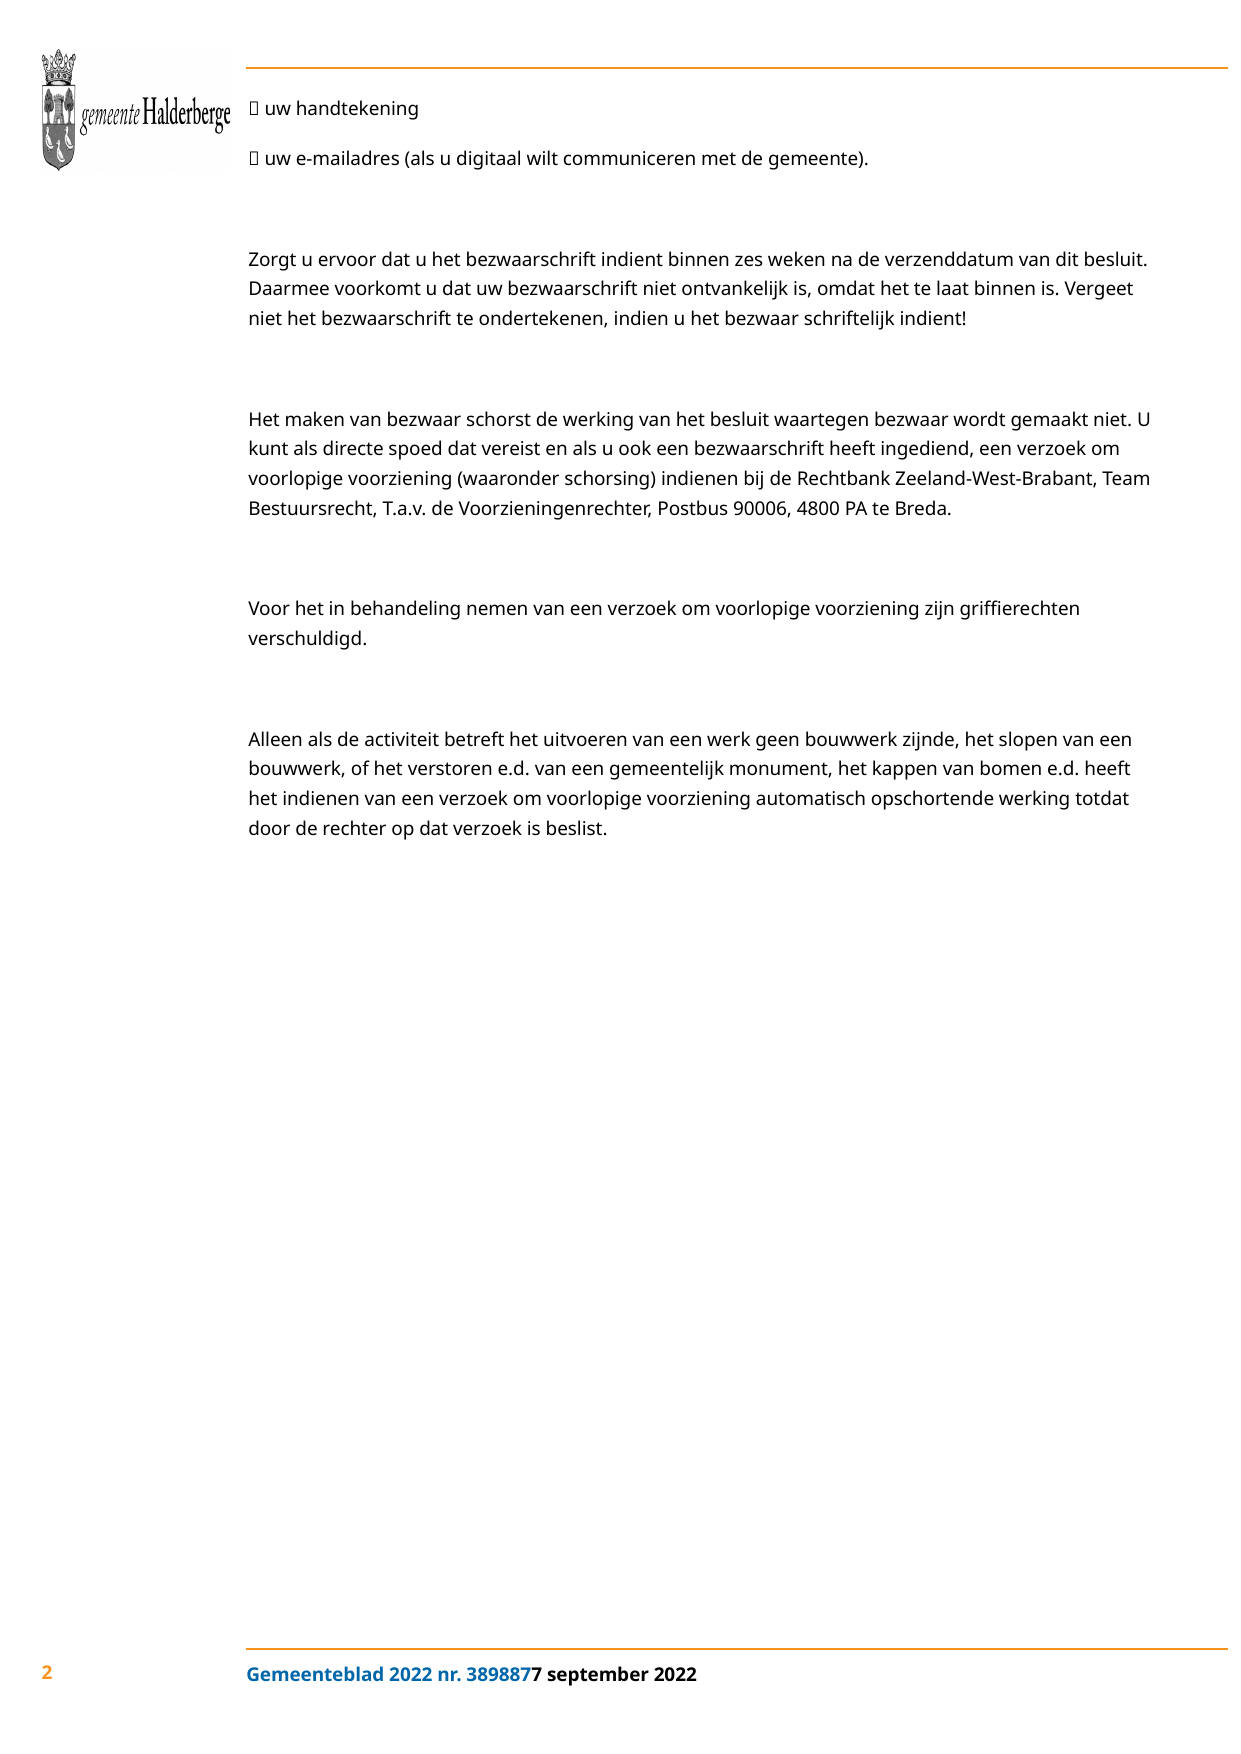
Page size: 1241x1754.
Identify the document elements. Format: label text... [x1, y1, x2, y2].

text  uw handtekening [248, 95, 1152, 121]
text Voor het in behandeling nemen van een verzoek om voorlopige voorziening zijn griffierechten verschuldigd. [248, 596, 1152, 651]
text Zorgt u ervoor dat u het bezwaarschrift indient binnen zes weken na de verzenddatum van dit besluit. Daarmee voorkomt u dat uw bezwaarschrift niet ontvankelijk is, omdat het te laat binnen is. Vergeet niet het bezwaarschrift te ondertekenen, indien u het bezwaar schriftelijk indient! [248, 246, 1152, 331]
picture [41, 47, 231, 172]
text  uw e-mailadres (als u digitaal wilt communiceren met de gemeente). [248, 145, 1152, 171]
text Alleen als de activiteit betreft het uitvoeren van een werk geen bouwwerk zijnde, het slopen van een bouwwerk, of het verstoren e.d. van een gemeentelijk monument, het kappen van bomen e.d. heeft het indienen van een verzoek om voorlopige voorziening automatisch opschortende werking totdat door de rechter op dat verzoek is beslist. [248, 726, 1152, 841]
text Het maken van bezwaar schorst de werking van het besluit waartegen bezwaar wordt gemaakt niet. U kunt als directe spoed dat vereist en als u ook een bezwaarschrift heeft ingediend, een verzoek om voorlopige voorziening (waaronder schorsing) indienen bij de Rechtbank Zeeland-West-Brabant, Team Bestuursrecht, T.a.v. de Voorzieningenrechter, Postbus 90006, 4800 PA te Breda. [248, 406, 1152, 521]
